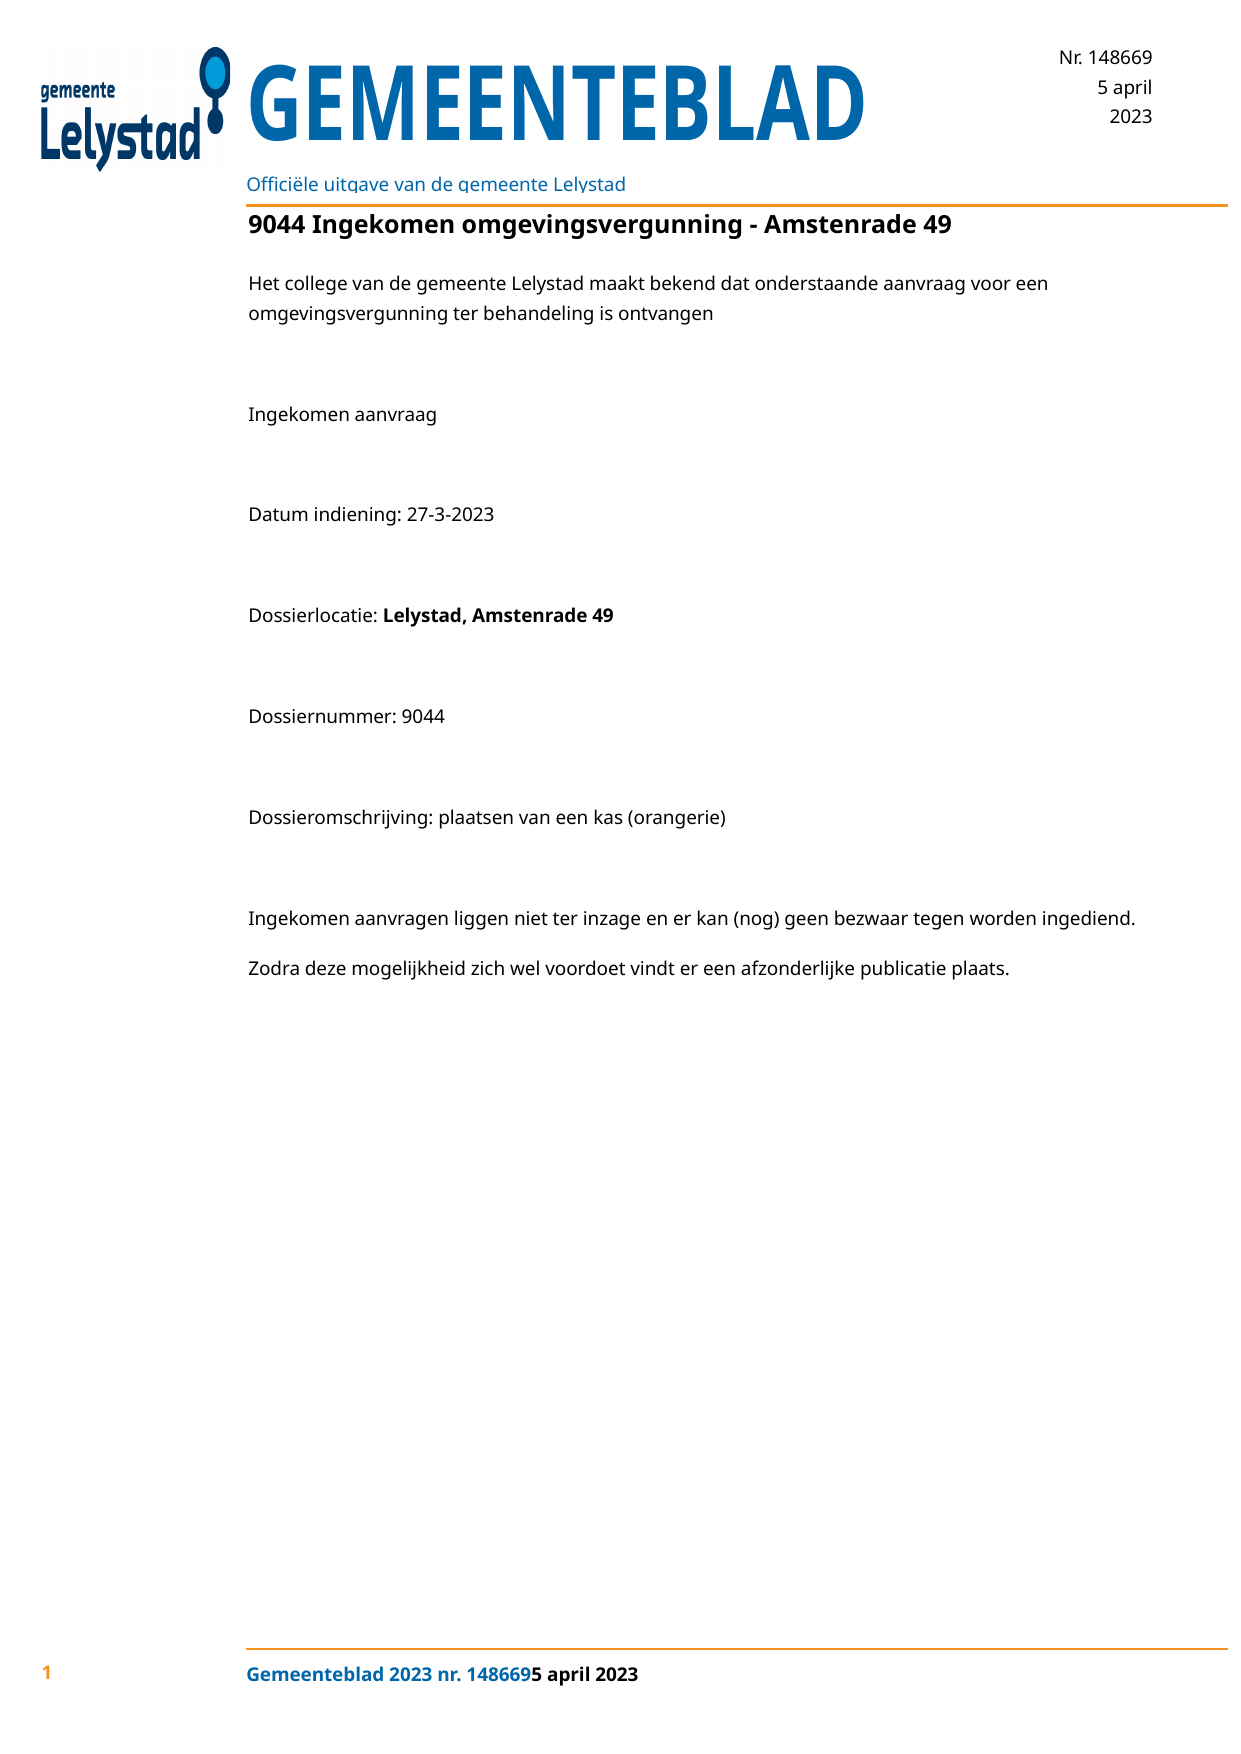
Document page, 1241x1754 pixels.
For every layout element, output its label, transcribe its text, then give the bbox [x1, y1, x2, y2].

text Het college van de gemeente Lelystad maakt bekend dat onderstaande aanvraag voor een omgevingsvergunning ter behandeling is ontvangen [248, 270, 1152, 326]
picture [41, 47, 231, 172]
text Ingekomen aanvraag [248, 401, 1152, 426]
text Dossieromschrijving: plaatsen van een kas (orangerie) [248, 804, 1152, 830]
text Dossiernummer: 9044 [248, 703, 1152, 729]
text Dossierlocatie: Lelystad, Amstenrade 49 [248, 602, 1152, 628]
text Zodra deze mogelijkheid zich wel voordoet vindt er een afzonderlijke publicatie plaats. [248, 955, 1152, 981]
text 9044 Ingekomen omgevingsvergunning - Amstenrade 49 [248, 207, 1152, 241]
text Datum indiening: 27-3-2023 [248, 502, 1152, 527]
text Ingekomen aanvragen liggen niet ter inzage en er kan (nog) geen bezwaar tegen worden ingediend. [248, 905, 1152, 931]
